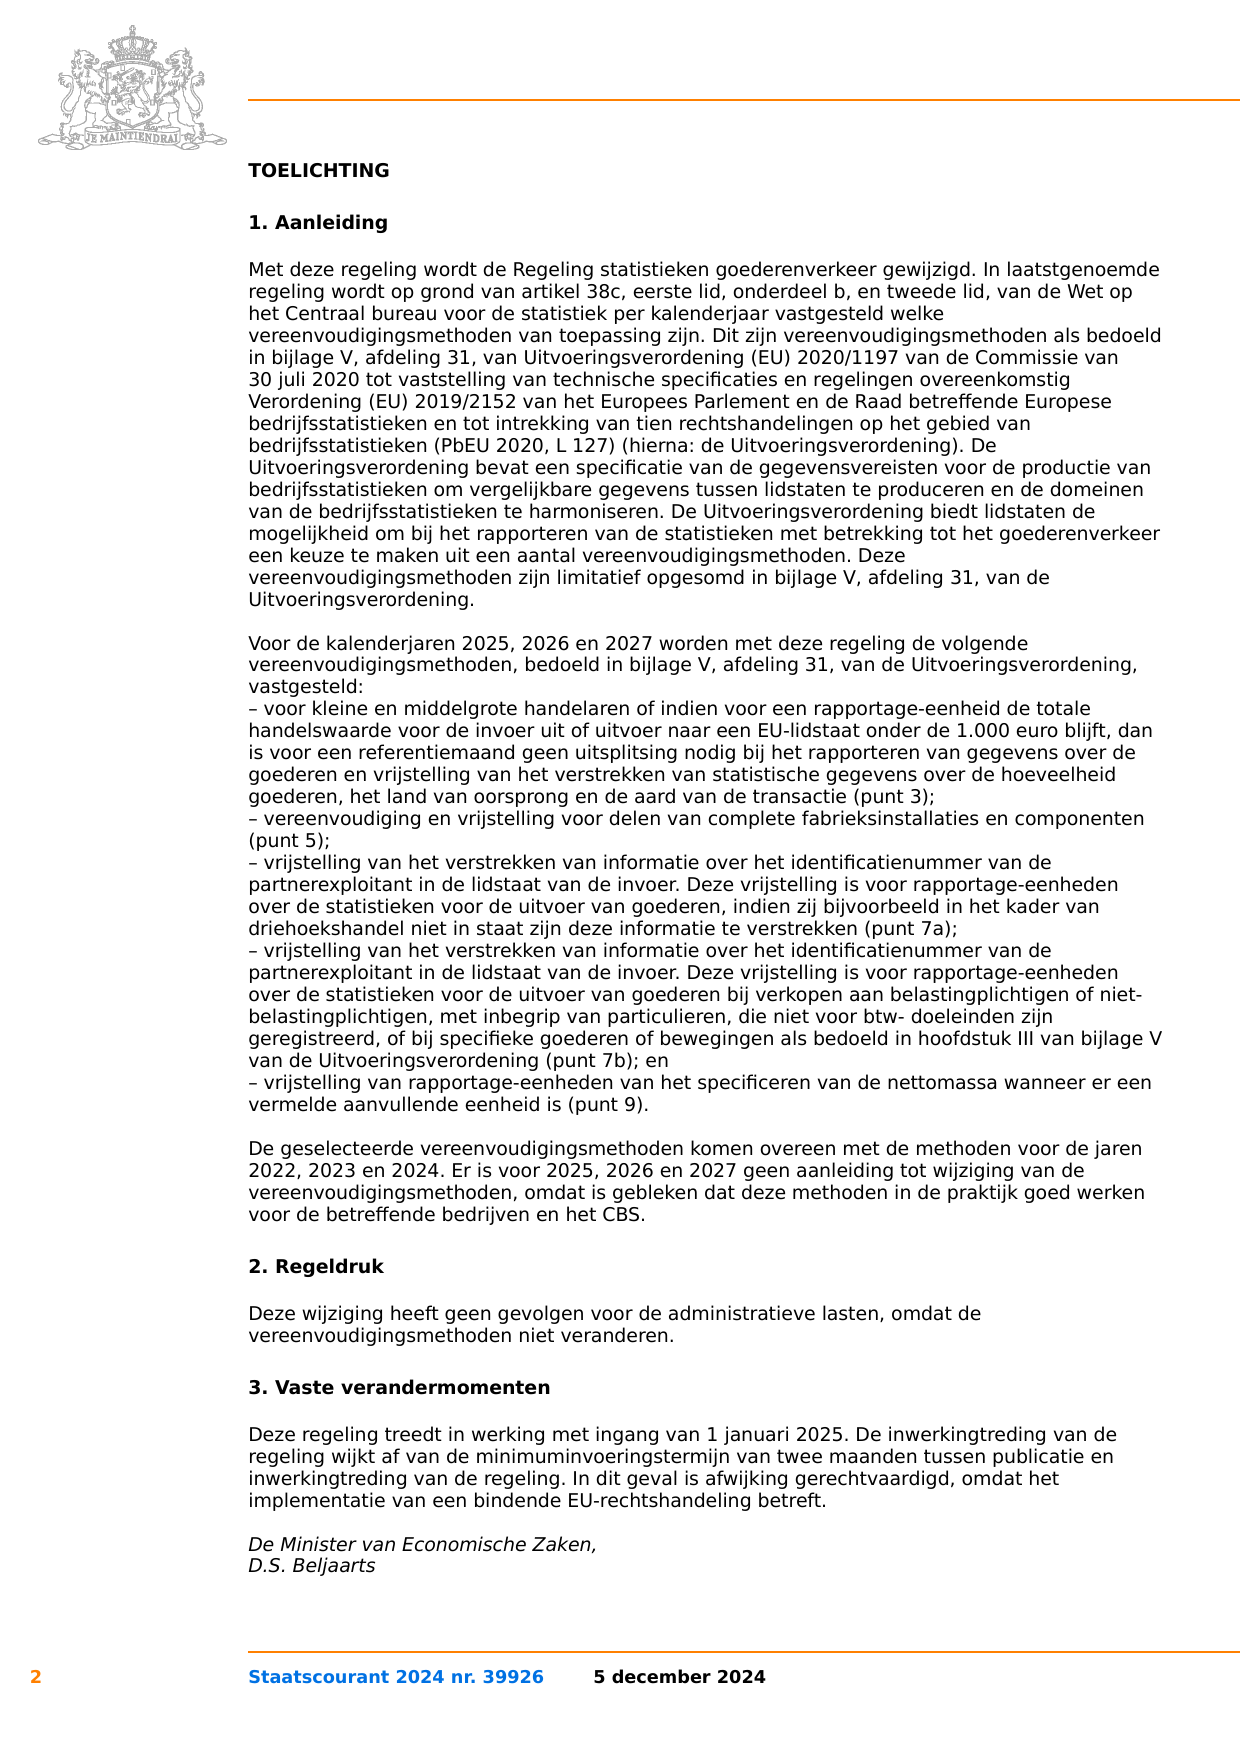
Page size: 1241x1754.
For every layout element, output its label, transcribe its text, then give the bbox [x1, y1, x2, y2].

text – vereenvoudiging en vrijstelling voor delen van complete fabrieksinstallaties en componenten (punt 5); [248, 808, 1163, 852]
text – voor kleine en middelgrote handelaren of indien voor een rapportage-eenheid de totale handelswaarde voor de invoer uit of uitvoer naar een EU-lidstaat onder de 1.000 euro blijft, dan is voor een referentiemaand geen uitsplitsing nodig bij het rapporteren van gegevens over de goederen en vrijstelling van het verstrekken van statistische gegevens over de hoeveelheid goederen, het land van oorsprong en de aard van de transactie (punt 3); [248, 698, 1163, 808]
text – vrijstelling van het verstrekken van informatie over het identificatienummer van de partnerexploitant in de lidstaat van de invoer. Deze vrijstelling is voor rapportage-eenheden over de statistieken voor de uitvoer van goederen, indien zij bijvoorbeeld in het kader van driehoekshandel niet in staat zijn deze informatie te verstrekken (punt 7a); [248, 852, 1163, 940]
text Deze regeling treedt in werking met ingang van 1 januari 2025. De inwerkingtreding van de regeling wijkt af van de minimuminvoeringstermijn van twee maanden tussen publicatie en inwerkingtreding van de regeling. In dit geval is afwijking gerechtvaardigd, omdat het implementatie van een bindende EU-rechtshandeling betreft. [248, 1424, 1163, 1512]
text De geselecteerde vereenvoudigingsmethoden komen overeen met de methoden voor de jaren 2022, 2023 en 2024. Er is voor 2025, 2026 en 2027 geen aanleiding tot wijziging van de vereenvoudigingsmethoden, omdat is gebleken dat deze methoden in de praktijk goed werken voor de betreffende bedrijven en het CBS. [248, 1138, 1163, 1226]
text De Minister van Economische Zaken, D.S. Beljaarts [248, 1533, 1163, 1577]
picture [38, 25, 227, 150]
subtitle 1. Aanleiding [248, 212, 1163, 234]
text Deze wijziging heeft geen gevolgen voor de administratieve lasten, omdat de vereenvoudigingsmethoden niet veranderen. [248, 1303, 1163, 1347]
subtitle TOELICHTING [248, 160, 1163, 182]
subtitle 3. Vaste verandermomenten [248, 1377, 1163, 1399]
text Voor de kalenderjaren 2025, 2026 en 2027 worden met deze regeling de volgende vereenvoudigingsmethoden, bedoeld in bijlage V, afdeling 31, van de Uitvoeringsverordening, vastgesteld: [248, 632, 1163, 698]
text – vrijstelling van het verstrekken van informatie over het identificatienummer van de partnerexploitant in de lidstaat van de invoer. Deze vrijstelling is voor rapportage-eenheden over de statistieken voor de uitvoer van goederen bij verkopen aan belastingplichtigen of niet-belastingplichtigen, met inbegrip van particulieren, die niet voor btw- doeleinden zijn geregistreerd, of bij specifieke goederen of bewegingen als bedoeld in hoofdstuk III van bijlage V van de Uitvoeringsverordening (punt 7b); en [248, 940, 1163, 1072]
subtitle 2. Regeldruk [248, 1256, 1163, 1278]
text Met deze regeling wordt de Regeling statistieken goederenverkeer gewijzigd. In laatstgenoemde regeling wordt op grond van artikel 38c, eerste lid, onderdeel b, en tweede lid, van de Wet op het Centraal bureau voor de statistiek per kalenderjaar vastgesteld welke vereenvoudigingsmethoden van toepassing zijn. Dit zijn vereenvoudigingsmethoden als bedoeld in bijlage V, afdeling 31, van Uitvoeringsverordening (EU) 2020/1197 van de Commissie van 30 juli 2020 tot vaststelling van technische specificaties en regelingen overeenkomstig Verordening (EU) 2019/2152 van het Europees Parlement en de Raad betreffende Europese bedrijfsstatistieken en tot intrekking van tien rechtshandelingen op het gebied van bedrijfsstatistieken (PbEU 2020, L 127) (hierna: de Uitvoeringsverordening). De Uitvoeringsverordening bevat een specificatie van de gegevensvereisten voor de productie van bedrijfsstatistieken om vergelijkbare gegevens tussen lidstaten te produceren en de domeinen van de bedrijfsstatistieken te harmoniseren. De Uitvoeringsverordening biedt lidstaten de mogelijkheid om bij het rapporteren van de statistieken met betrekking tot het goederenverkeer een keuze te maken uit een aantal vereenvoudigingsmethoden. Deze vereenvoudigingsmethoden zijn limitatief opgesomd in bijlage V, afdeling 31, van de Uitvoeringsverordening. [248, 259, 1163, 611]
text – vrijstelling van rapportage-eenheden van het specificeren van de nettomassa wanneer er een vermelde aanvullende eenheid is (punt 9). [248, 1072, 1163, 1116]
